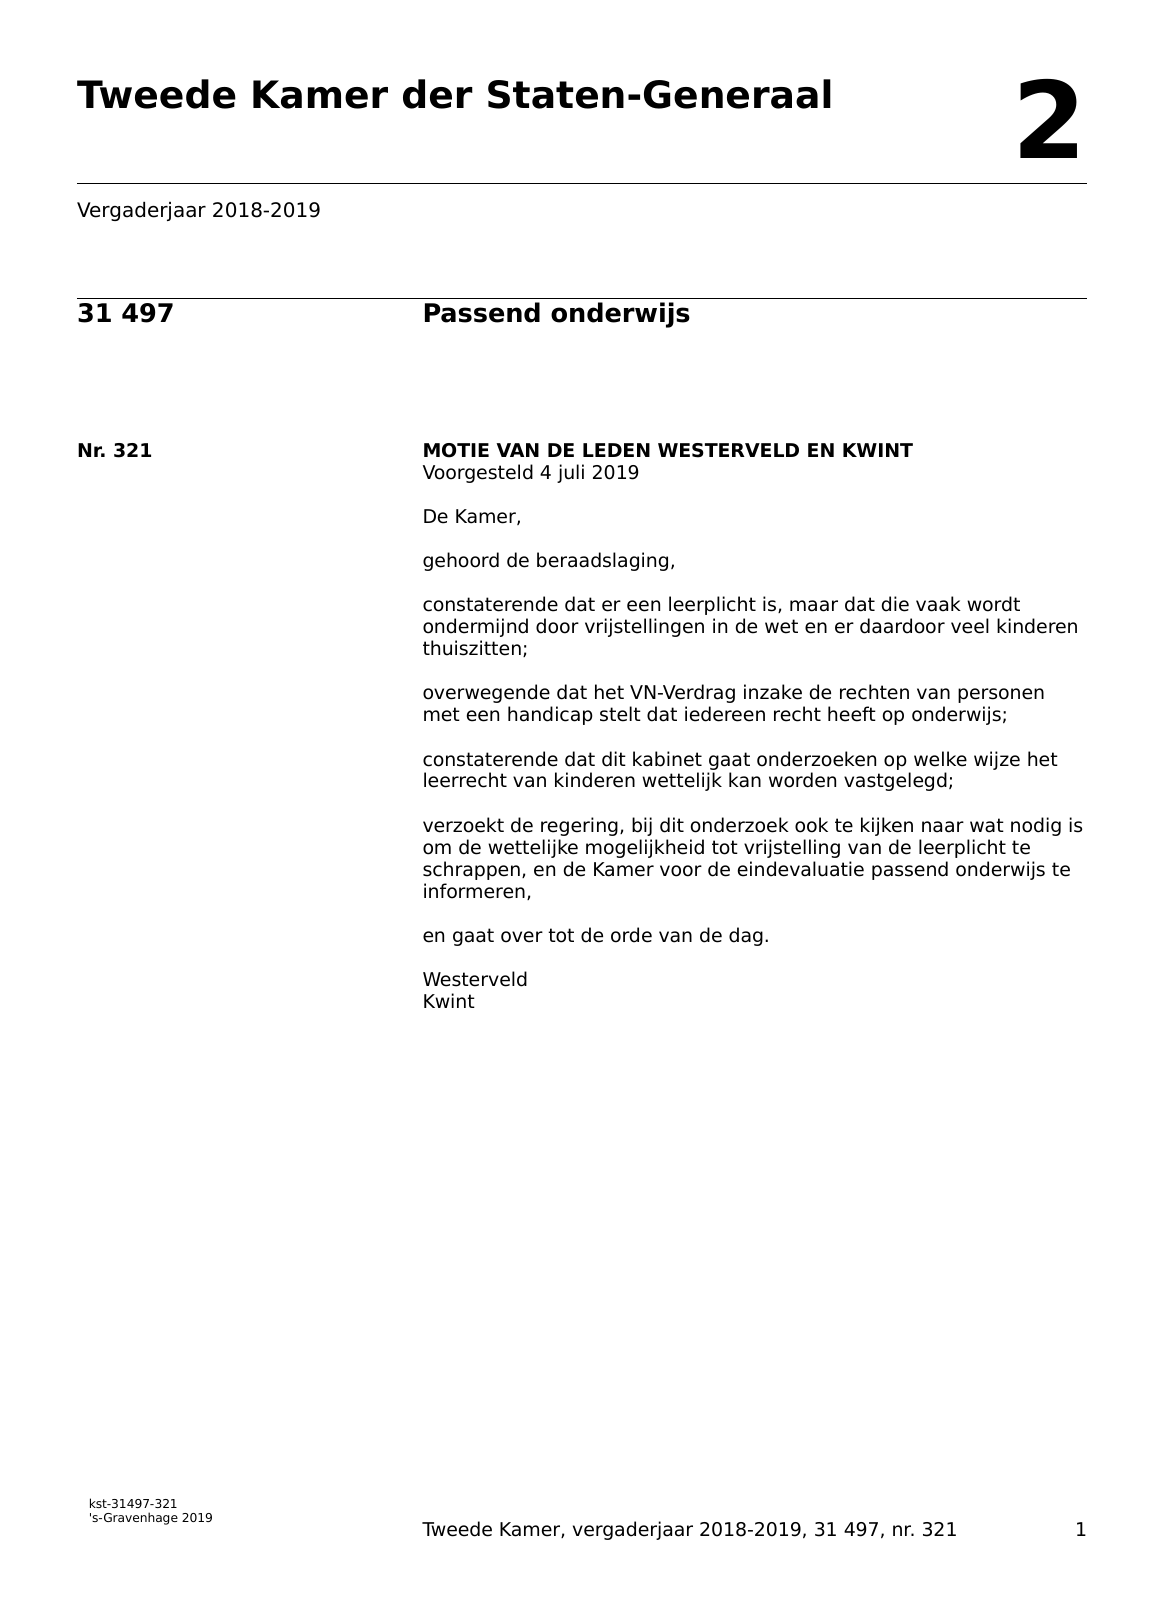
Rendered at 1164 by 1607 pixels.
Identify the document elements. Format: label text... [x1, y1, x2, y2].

text en gaat over tot de orde van de dag. [422, 925, 1087, 947]
text constaterende dat er een leerplicht is, maar dat die vaak wordt ondermijnd door vrijstellingen in de wet en er daardoor veel kinderen thuiszitten; [422, 594, 1087, 660]
text Westerveld [422, 969, 1087, 991]
text 's-Gravenhage 2019 [88, 1511, 323, 1525]
text Kwint [422, 991, 1087, 1013]
text overwegende dat het VN-Verdrag inzake de rechten van personen met een handicap stelt dat iedereen recht heeft op onderwijs; [422, 682, 1087, 726]
text De Kamer, [422, 506, 1087, 528]
text gehoord de beraadslaging, [422, 550, 1087, 572]
subtitle Nr. 321 MOTIE VAN DE LEDEN WESTERVELD EN KWINT [77, 440, 1087, 462]
table_header Tweede Kamer der Staten-Generaal [77, 59, 886, 183]
subtitle 31 497 Passend onderwijs [77, 299, 1087, 329]
text verzoekt de regering, bij dit onderzoek ook te kijken naar wat nodig is om de wettelijke mogelijkheid tot vrijstelling van de leerplicht te schrappen, en de Kamer voor de eindevaluatie passend onderwijs te informeren, [422, 814, 1087, 902]
table_header 2 [886, 59, 1087, 183]
text constaterende dat dit kabinet gaat onderzoeken op welke wijze het leerrecht van kinderen wettelijk kan worden vastgelegd; [422, 748, 1087, 792]
text Voorgesteld 4 juli 2019 [422, 462, 1087, 484]
table_cell Vergaderjaar 2018-2019 [77, 184, 1087, 298]
text kst-31497-321 [88, 1497, 323, 1511]
